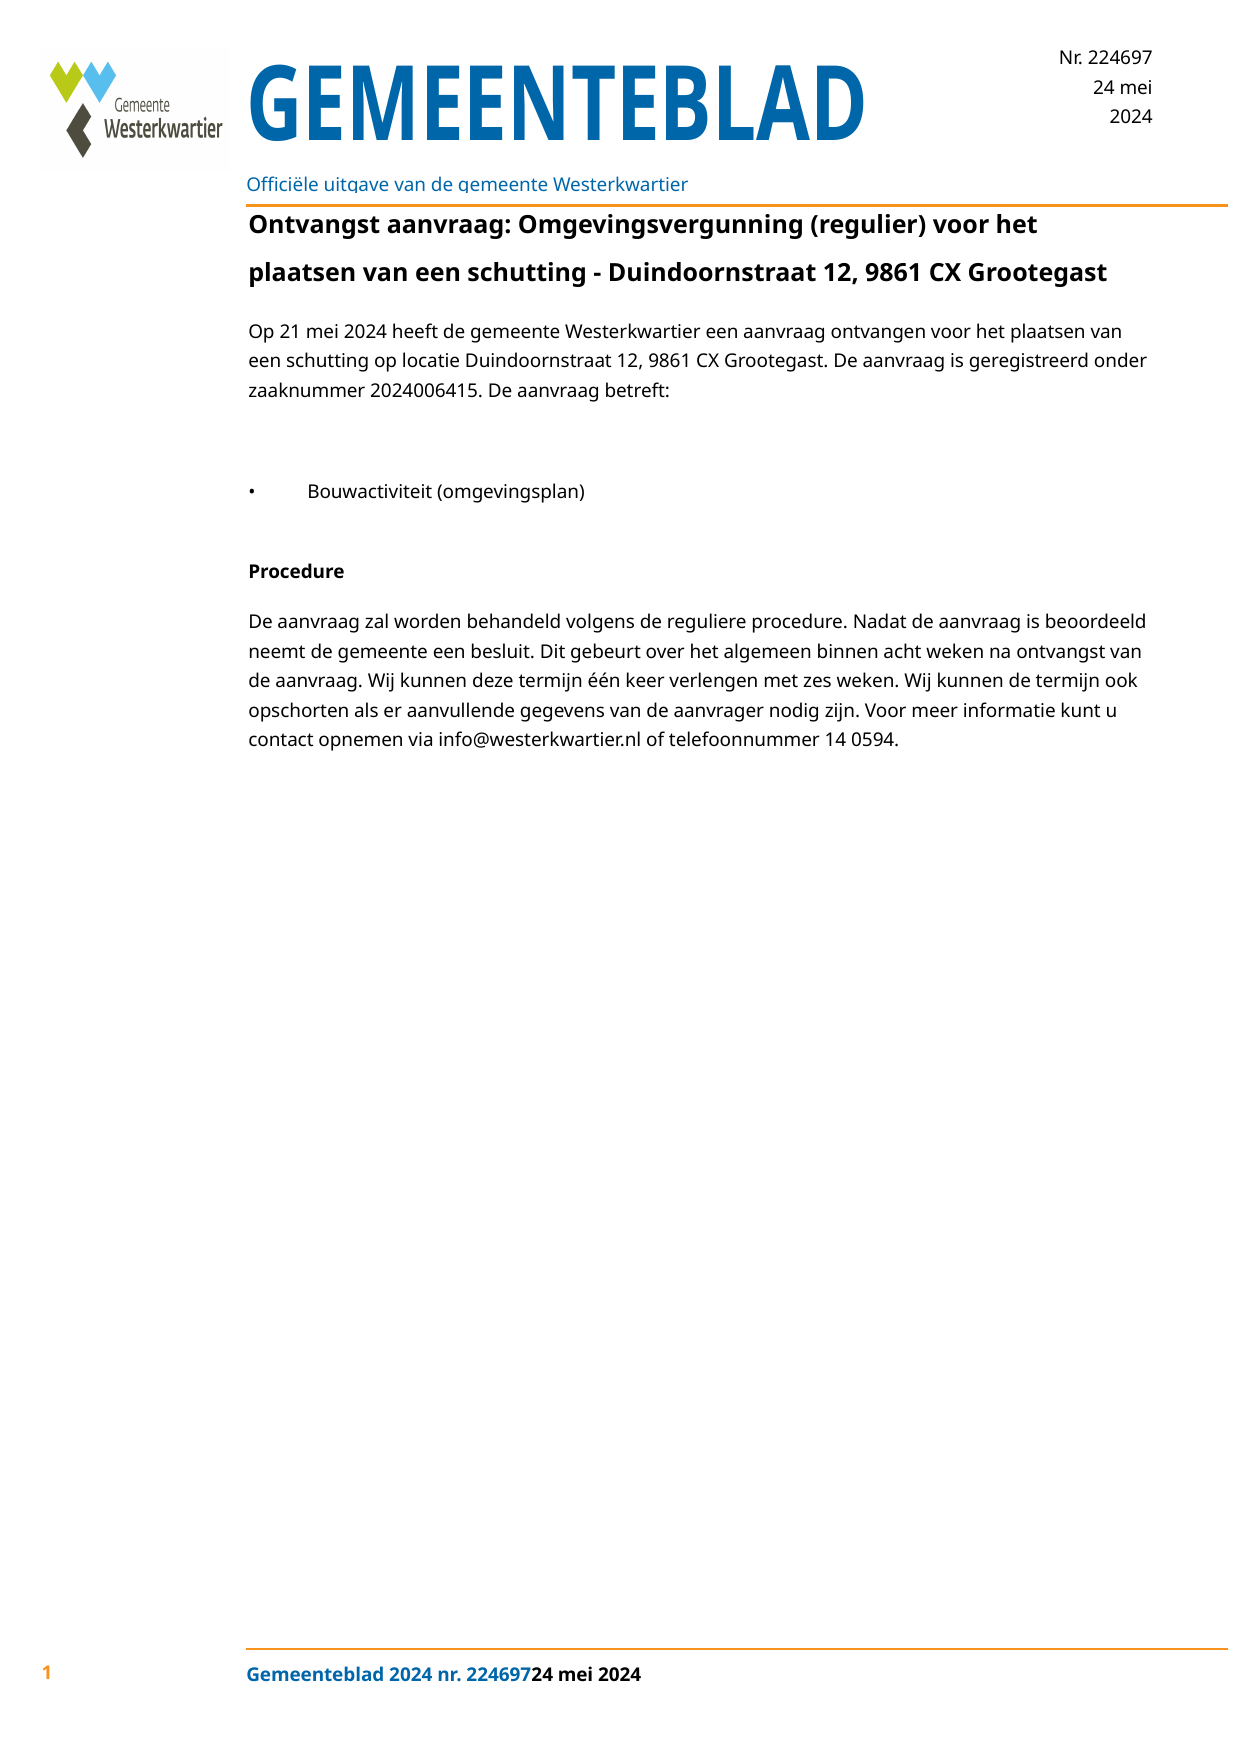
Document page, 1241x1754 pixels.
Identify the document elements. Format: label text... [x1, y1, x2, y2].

picture [41, 47, 231, 172]
text Op 21 mei 2024 heeft de gemeente Westerkwartier een aanvraag ontvangen voor het plaatsen van een schutting op locatie Duindoornstraat 12, 9861 CX Grootegast. De aanvraag is geregistreerd onder zaaknummer 2024006415. De aanvraag betreft: [248, 318, 1152, 403]
text De aanvraag zal worden behandeld volgens de reguliere procedure. Nadat de aanvraag is beoordeeld neemt de gemeente een besluit. Dit gebeurt over het algemeen binnen acht weken na ontvangst van de aanvraag. Wij kunnen deze termijn één keer verlengen met zes weken. Wij kunnen de termijn ook opschorten als er aanvullende gegevens van de aanvrager nodig zijn. Voor meer informatie kunt u contact opnemen via info@westerkwartier.nl of telefoonnummer 14 0594. [248, 608, 1152, 752]
text Procedure [248, 558, 1152, 584]
text Ontvangst aanvraag: Omgevingsvergunning (regulier) voor het plaatsen van een schutting - Duindoornstraat 12, 9861 CX Grootegast [248, 207, 1152, 288]
list Bouwactiviteit (omgevingsplan) [248, 478, 1152, 504]
